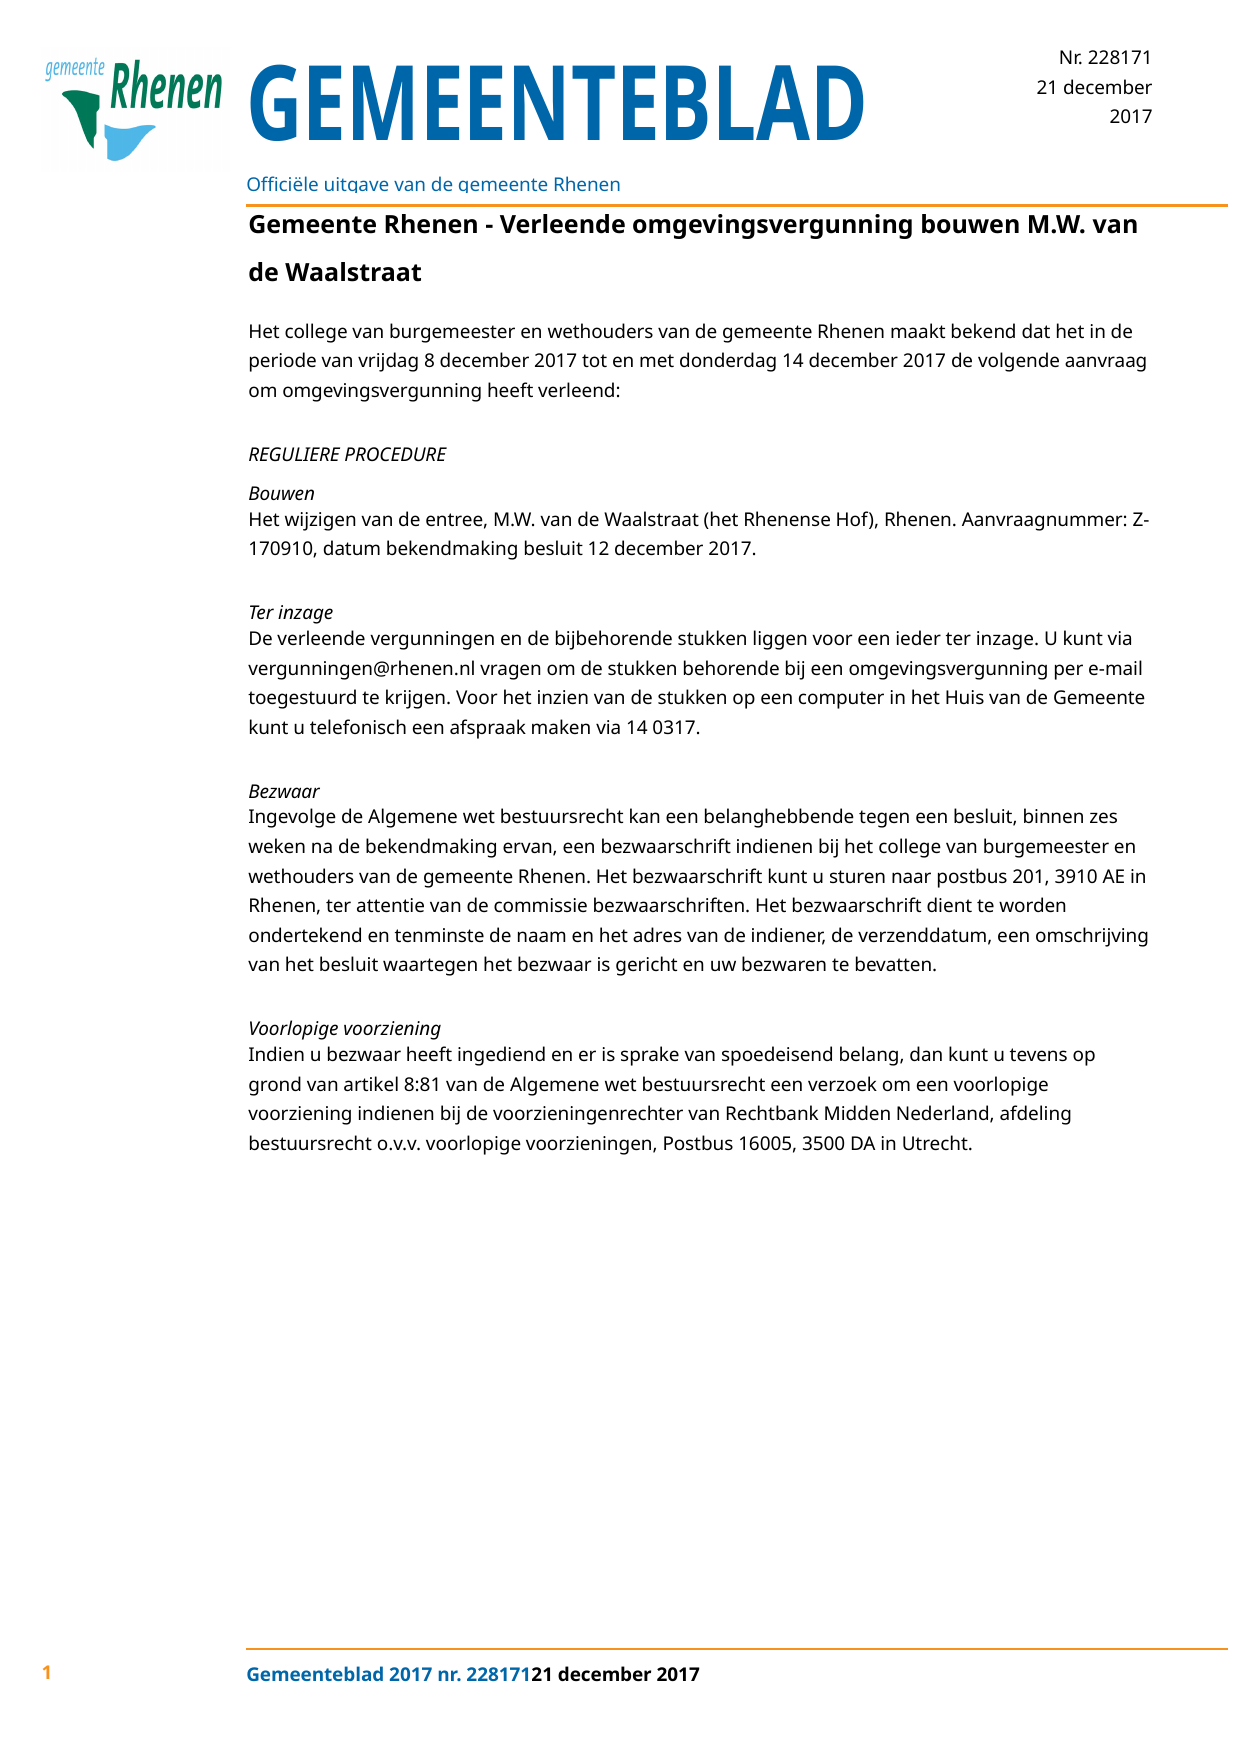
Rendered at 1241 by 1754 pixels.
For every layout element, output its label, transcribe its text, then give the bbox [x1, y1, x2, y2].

text Bezwaar [248, 778, 1152, 804]
text Het college van burgemeester en wethouders van de gemeente Rhenen maakt bekend dat het in de periode van vrijdag 8 december 2017 tot en met donderdag 14 december 2017 de volgende aanvraag om omgevingsvergunning heeft verleend: [248, 318, 1152, 403]
text REGULIERE PROCEDURE [248, 441, 1152, 467]
picture [41, 47, 231, 172]
text Het wijzigen van de entree, M.W. van de Waalstraat (het Rhenense Hof), Rhenen. Aanvraagnummer: Z-170910, datum bekendmaking besluit 12 december 2017. [248, 506, 1152, 561]
text Gemeente Rhenen - Verleende omgevingsvergunning bouwen M.W. van de Waalstraat [248, 207, 1152, 288]
text Voorlopige voorziening [248, 1016, 1152, 1041]
text Bouwen [248, 480, 1152, 506]
text Ter inzage [248, 599, 1152, 625]
text Indien u bezwaar heeft ingediend en er is sprake van spoedeisend belang, dan kunt u tevens op grond van artikel 8:81 van de Algemene wet bestuursrecht een verzoek om een voorlopige voorziening indienen bij de voorzieningenrechter van Rechtbank Midden Nederland, afdeling bestuursrecht o.v.v. voorlopige voorzieningen, Postbus 16005, 3500 DA in Utrecht. [248, 1041, 1152, 1156]
text De verleende vergunningen en de bijbehorende stukken liggen voor een ieder ter inzage. U kunt via vergunningen@rhenen.nl vragen om de stukken behorende bij een omgevingsvergunning per e-mail toegestuurd te krijgen. Voor het inzien van de stukken op een computer in het Huis van de Gemeente kunt u telefonisch een afspraak maken via 14 0317. [248, 625, 1152, 740]
text Ingevolge de Algemene wet bestuursrecht kan een belanghebbende tegen een besluit, binnen zes weken na de bekendmaking ervan, een bezwaarschrift indienen bij het college van burgemeester en wethouders van de gemeente Rhenen. Het bezwaarschrift kunt u sturen naar postbus 201, 3910 AE in Rhenen, ter attentie van de commissie bezwaarschriften. Het bezwaarschrift dient te worden ondertekend en tenminste de naam en het adres van de indiener, de verzenddatum, een omschrijving van het besluit waartegen het bezwaar is gericht en uw bezwaren te bevatten. [248, 804, 1152, 977]
